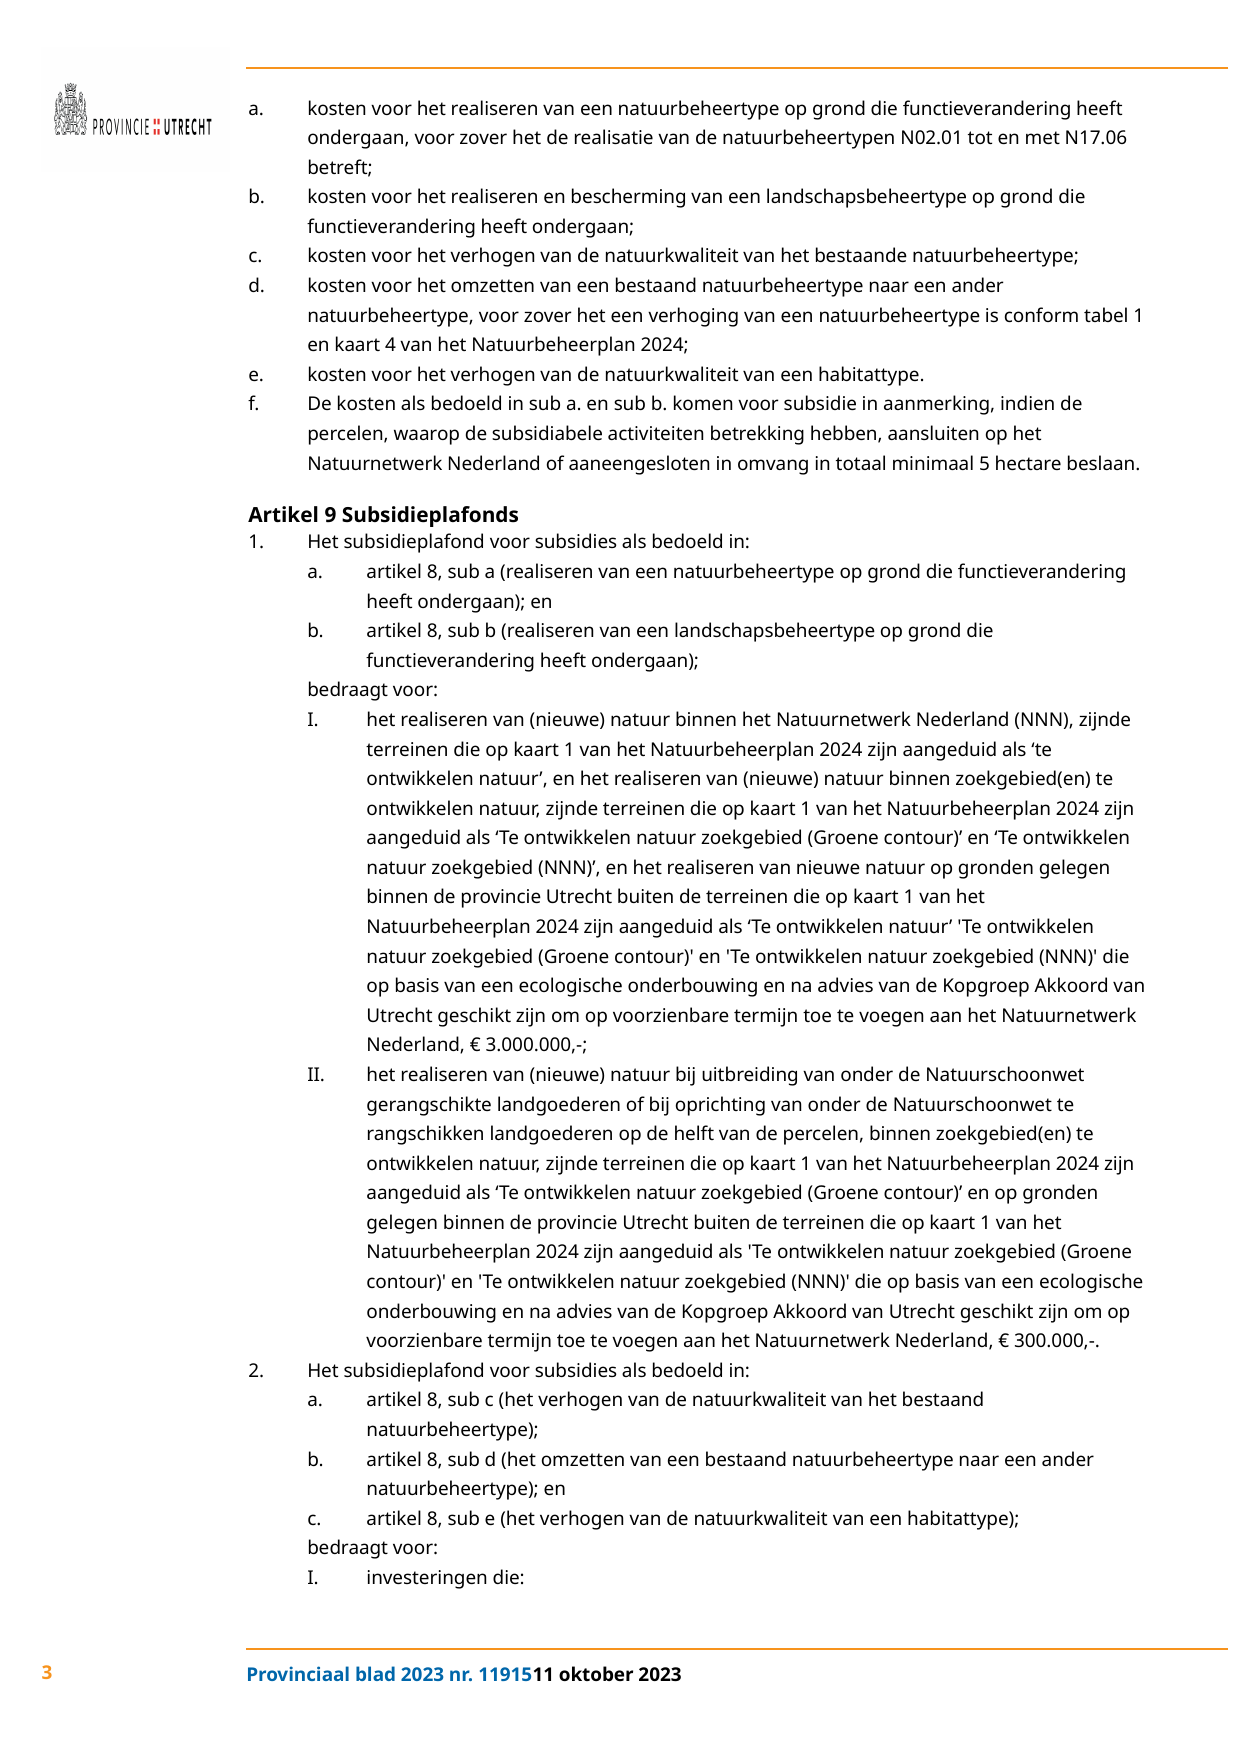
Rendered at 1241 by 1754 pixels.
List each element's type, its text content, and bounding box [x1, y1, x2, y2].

list kosten voor het verhogen van de natuurkwaliteit van een habitattype. [248, 361, 1152, 387]
list Het subsidieplafond voor subsidies als bedoeld in: [248, 1357, 1152, 1383]
list artikel 8, sub c (het verhogen van de natuurkwaliteit van het bestaand natuurbeheertype); [307, 1387, 1152, 1442]
list artikel 8, sub e (het verhogen van de natuurkwaliteit van een habitattype); [307, 1505, 1152, 1531]
list artikel 8, sub a (realiseren van een natuurbeheertype op grond die functieverandering heeft ondergaan); en [307, 558, 1152, 613]
list investeringen die: [307, 1564, 1152, 1590]
list kosten voor het realiseren en bescherming van een landschapsbeheertype op grond die functieverandering heeft ondergaan; [248, 183, 1152, 239]
picture [41, 47, 231, 172]
list artikel 8, sub d (het omzetten van een bestaand natuurbeheertype naar een ander natuurbeheertype); en [307, 1446, 1152, 1501]
list De kosten als bedoeld in sub a. en sub b. komen voor subsidie in aanmerking, indien de percelen, waarop de subsidiabele activiteiten betrekking hebben, aansluiten op het Natuurnetwerk Nederland of aaneengesloten in omvang in totaal minimaal 5 hectare beslaan. [248, 391, 1152, 476]
list kosten voor het omzetten van een bestaand natuurbeheertype naar een ander natuurbeheertype, voor zover het een verhoging van een natuurbeheertype is conform tabel 1 en kaart 4 van het Natuurbeheerplan 2024; [248, 272, 1152, 357]
list Het subsidieplafond voor subsidies als bedoeld in: [248, 529, 1152, 554]
list het realiseren van (nieuwe) natuur bij uitbreiding van onder de Natuurschoonwet gerangschikte landgoederen of bij oprichting van onder de Natuurschoonwet te rangschikken landgoederen op de helft van de percelen, binnen zoekgebied(en) te ontwikkelen natuur, zijnde terreinen die op kaart 1 van het Natuurbeheerplan 2024 zijn aangeduid als ‘Te ontwikkelen natuur zoekgebied (Groene contour)’ en op gronden gelegen binnen de provincie Utrecht buiten de terreinen die op kaart 1 van het Natuurbeheerplan 2024 zijn aangeduid als 'Te ontwikkelen natuur zoekgebied (Groene contour)' en 'Te ontwikkelen natuur zoekgebied (NNN)' die op basis van een ecologische onderbouwing en na advies van de Kopgroep Akkoord van Utrecht geschikt zijn om op voorzienbare termijn toe te voegen aan het Natuurnetwerk Nederland, € 300.000,-. [307, 1061, 1152, 1353]
list bedraagt voor: [248, 1534, 1152, 1560]
list kosten voor het realiseren van een natuurbeheertype op grond die functieverandering heeft ondergaan, voor zover het de realisatie van de natuurbeheertypen N02.01 tot en met N17.06 betreft; [248, 95, 1152, 180]
list kosten voor het verhogen van de natuurkwaliteit van het bestaande natuurbeheertype; [248, 243, 1152, 268]
list bedraagt voor: [248, 677, 1152, 702]
list het realiseren van (nieuwe) natuur binnen het Natuurnetwerk Nederland (NNN), zijnde terreinen die op kaart 1 van het Natuurbeheerplan 2024 zijn aangeduid als ‘te ontwikkelen natuur’, en het realiseren van (nieuwe) natuur binnen zoekgebied(en) te ontwikkelen natuur, zijnde terreinen die op kaart 1 van het Natuurbeheerplan 2024 zijn aangeduid als ‘Te ontwikkelen natuur zoekgebied (Groene contour)’ en ‘Te ontwikkelen natuur zoekgebied (NNN)’, en het realiseren van nieuwe natuur op gronden gelegen binnen de provincie Utrecht buiten de terreinen die op kaart 1 van het Natuurbeheerplan 2024 zijn aangeduid als ‘Te ontwikkelen natuur’ 'Te ontwikkelen natuur zoekgebied (Groene contour)' en 'Te ontwikkelen natuur zoekgebied (NNN)' die op basis van een ecologische onderbouwing en na advies van de Kopgroep Akkoord van Utrecht geschikt zijn om op voorzienbare termijn toe te voegen aan het Natuurnetwerk Nederland, € 3.000.000,-; [307, 706, 1152, 1057]
text Artikel 9 Subsidieplafonds [248, 500, 1152, 529]
list artikel 8, sub b (realiseren van een landschapsbeheertype op grond die functieverandering heeft ondergaan); [307, 617, 1152, 673]
